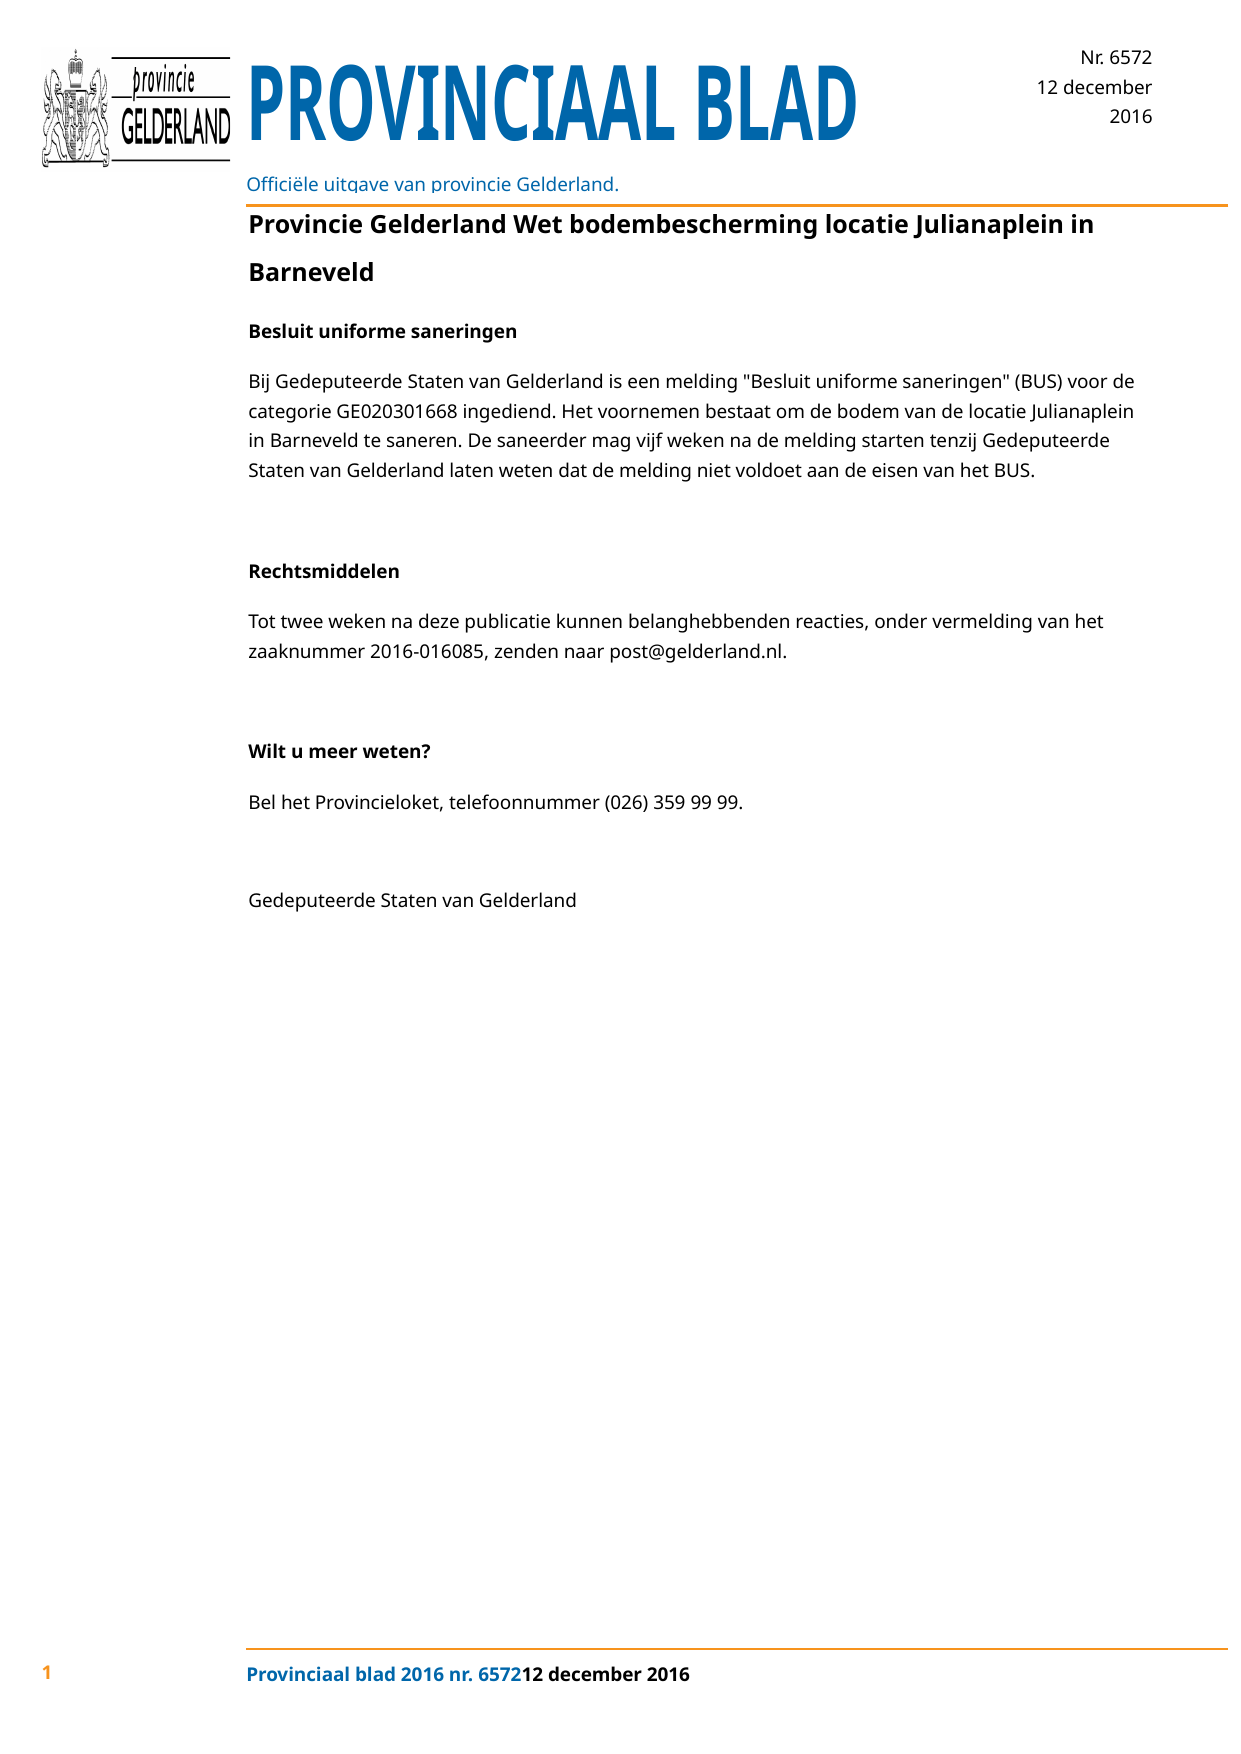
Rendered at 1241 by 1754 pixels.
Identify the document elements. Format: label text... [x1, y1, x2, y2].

text Bel het Provincieloket, telefoonnummer (026) 359 99 99. [248, 789, 1152, 815]
text Rechtsmiddelen [248, 558, 1152, 584]
picture [41, 47, 231, 172]
text Besluit uniforme saneringen [248, 318, 1152, 344]
text Wilt u meer weten? [248, 739, 1152, 764]
text Provincie Gelderland Wet bodembescherming locatie Julianaplein in Barneveld [248, 207, 1152, 288]
text Gedeputeerde Staten van Gelderland [248, 887, 1152, 913]
text Bij Gedeputeerde Staten van Gelderland is een melding "Besluit uniforme saneringen" (BUS) voor de categorie GE020301668 ingediend. Het voornemen bestaat om de bodem van de locatie Julianaplein in Barneveld te saneren. De saneerder mag vijf weken na de melding starten tenzij Gedeputeerde Staten van Gelderland laten weten dat de melding niet voldoet aan de eisen van het BUS. [248, 368, 1152, 483]
text Tot twee weken na deze publicatie kunnen belanghebbenden reacties, onder vermelding van het zaaknummer 2016-016085, zenden naar post@gelderland.nl. [248, 608, 1152, 664]
